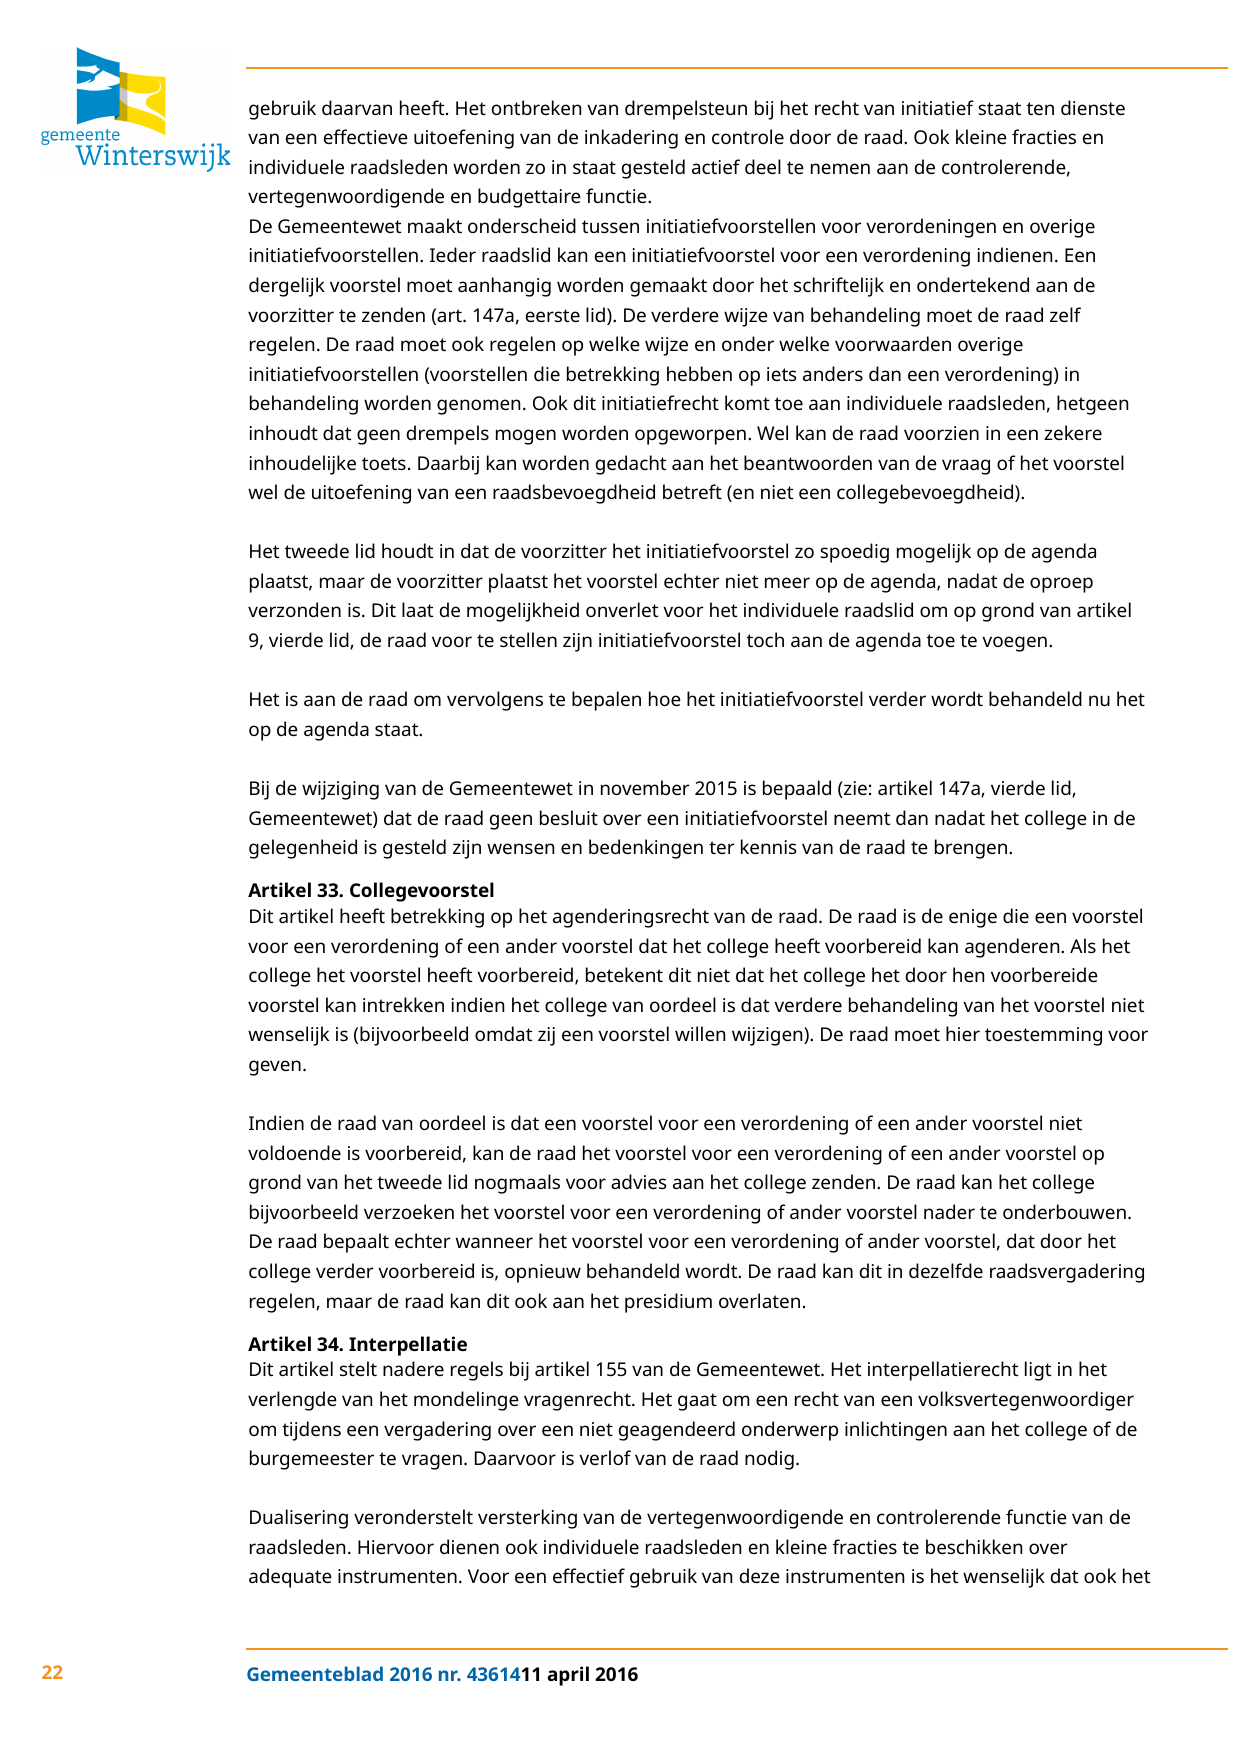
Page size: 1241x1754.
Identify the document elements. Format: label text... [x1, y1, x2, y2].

text gebruik daarvan heeft. Het ontbreken van drempelsteun bij het recht van initiatief staat ten dienste van een effectieve uitoefening van de inkadering en controle door de raad. Ook kleine fracties en individuele raadsleden worden zo in staat gesteld actief deel te nemen aan de controlerende, vertegenwoordigende en budgettaire functie. [248, 95, 1152, 209]
text Het is aan de raad om vervolgens te bepalen hoe het initiatiefvoorstel verder wordt behandeld nu het op de agenda staat. [248, 686, 1152, 742]
text Het tweede lid houdt in dat de voorzitter het initiatiefvoorstel zo spoedig mogelijk op de agenda plaatst, maar de voorzitter plaatst het voorstel echter niet meer op de agenda, nadat de oproep verzonden is. Dit laat de mogelijkheid onverlet voor het individuele raadslid om op grond van artikel 9, vierde lid, de raad voor te stellen zijn initiatiefvoorstel toch aan de agenda toe te voegen. [248, 538, 1152, 653]
text Dit artikel heeft betrekking op het agenderingsrecht van de raad. De raad is de enige die een voorstel voor een verordening of een ander voorstel dat het college heeft voorbereid kan agenderen. Als het college het voorstel heeft voorbereid, betekent dit niet dat het college het door hen voorbereide voorstel kan intrekken indien het college van oordeel is dat verdere behandeling van het voorstel niet wenselijk is (bijvoorbeeld omdat zij een voorstel willen wijzigen). De raad moet hier toestemming voor geven. [248, 903, 1152, 1077]
picture [41, 47, 231, 172]
picture [225, 153, 231, 162]
text Dualisering veronderstelt versterking van de vertegenwoordigende en controlerende functie van de raadsleden. Hiervoor dienen ook individuele raadsleden en kleine fracties te beschikken over adequate instrumenten. Voor een effectief gebruik van deze instrumenten is het wenselijk dat ook het [248, 1504, 1152, 1589]
text Dit artikel stelt nadere regels bij artikel 155 van de Gemeentewet. Het interpellatierecht ligt in het verlengde van het mondelinge vragenrecht. Het gaat om een recht van een volksvertegenwoordiger om tijdens een vergadering over een niet geagendeerd onderwerp inlichtingen aan het college of de burgemeester te vragen. Daarvoor is verlof van de raad nodig. [248, 1357, 1152, 1471]
text De Gemeentewet maakt onderscheid tussen initiatiefvoorstellen voor verordeningen en overige initiatiefvoorstellen. Ieder raadslid kan een initiatiefvoorstel voor een verordening indienen. Een dergelijk voorstel moet aanhangig worden gemaakt door het schriftelijk en ondertekend aan de voorzitter te zenden (art. 147a, eerste lid). De verdere wijze van behandeling moet de raad zelf regelen. De raad moet ook regelen op welke wijze en onder welke voorwaarden overige initiatiefvoorstellen (voorstellen die betrekking hebben op iets anders dan een verordening) in behandeling worden genomen. Ook dit initiatiefrecht komt toe aan individuele raadsleden, hetgeen inhoudt dat geen drempels mogen worden opgeworpen. Wel kan de raad voorzien in een zekere inhoudelijke toets. Daarbij kan worden gedacht aan het beantwoorden van de vraag of het voorstel wel de uitoefening van een raadsbevoegdheid betreft (en niet een collegebevoegdheid). [248, 213, 1152, 505]
text Artikel 34. Interpellatie [248, 1331, 1152, 1357]
text Indien de raad van oordeel is dat een voorstel voor een verordening of een ander voorstel niet voldoende is voorbereid, kan de raad het voorstel voor een verordening of een ander voorstel op grond van het tweede lid nogmaals voor advies aan het college zenden. De raad kan het college bijvoorbeeld verzoeken het voorstel voor een verordening of ander voorstel nader te onderbouwen. De raad bepaalt echter wanneer het voorstel voor een verordening of ander voorstel, dat door het college verder voorbereid is, opnieuw behandeld wordt. De raad kan dit in dezelfde raadsvergadering regelen, maar de raad kan dit ook aan het presidium overlaten. [248, 1110, 1152, 1313]
text Bij de wijziging van de Gemeentewet in november 2015 is bepaald (zie: artikel 147a, vierde lid, Gemeentewet) dat de raad geen besluit over een initiatiefvoorstel neemt dan nadat het college in de gelegenheid is gesteld zijn wensen en bedenkingen ter kennis van de raad te brengen. [248, 775, 1152, 860]
text Artikel 33. Collegevoorstel [248, 877, 1152, 903]
